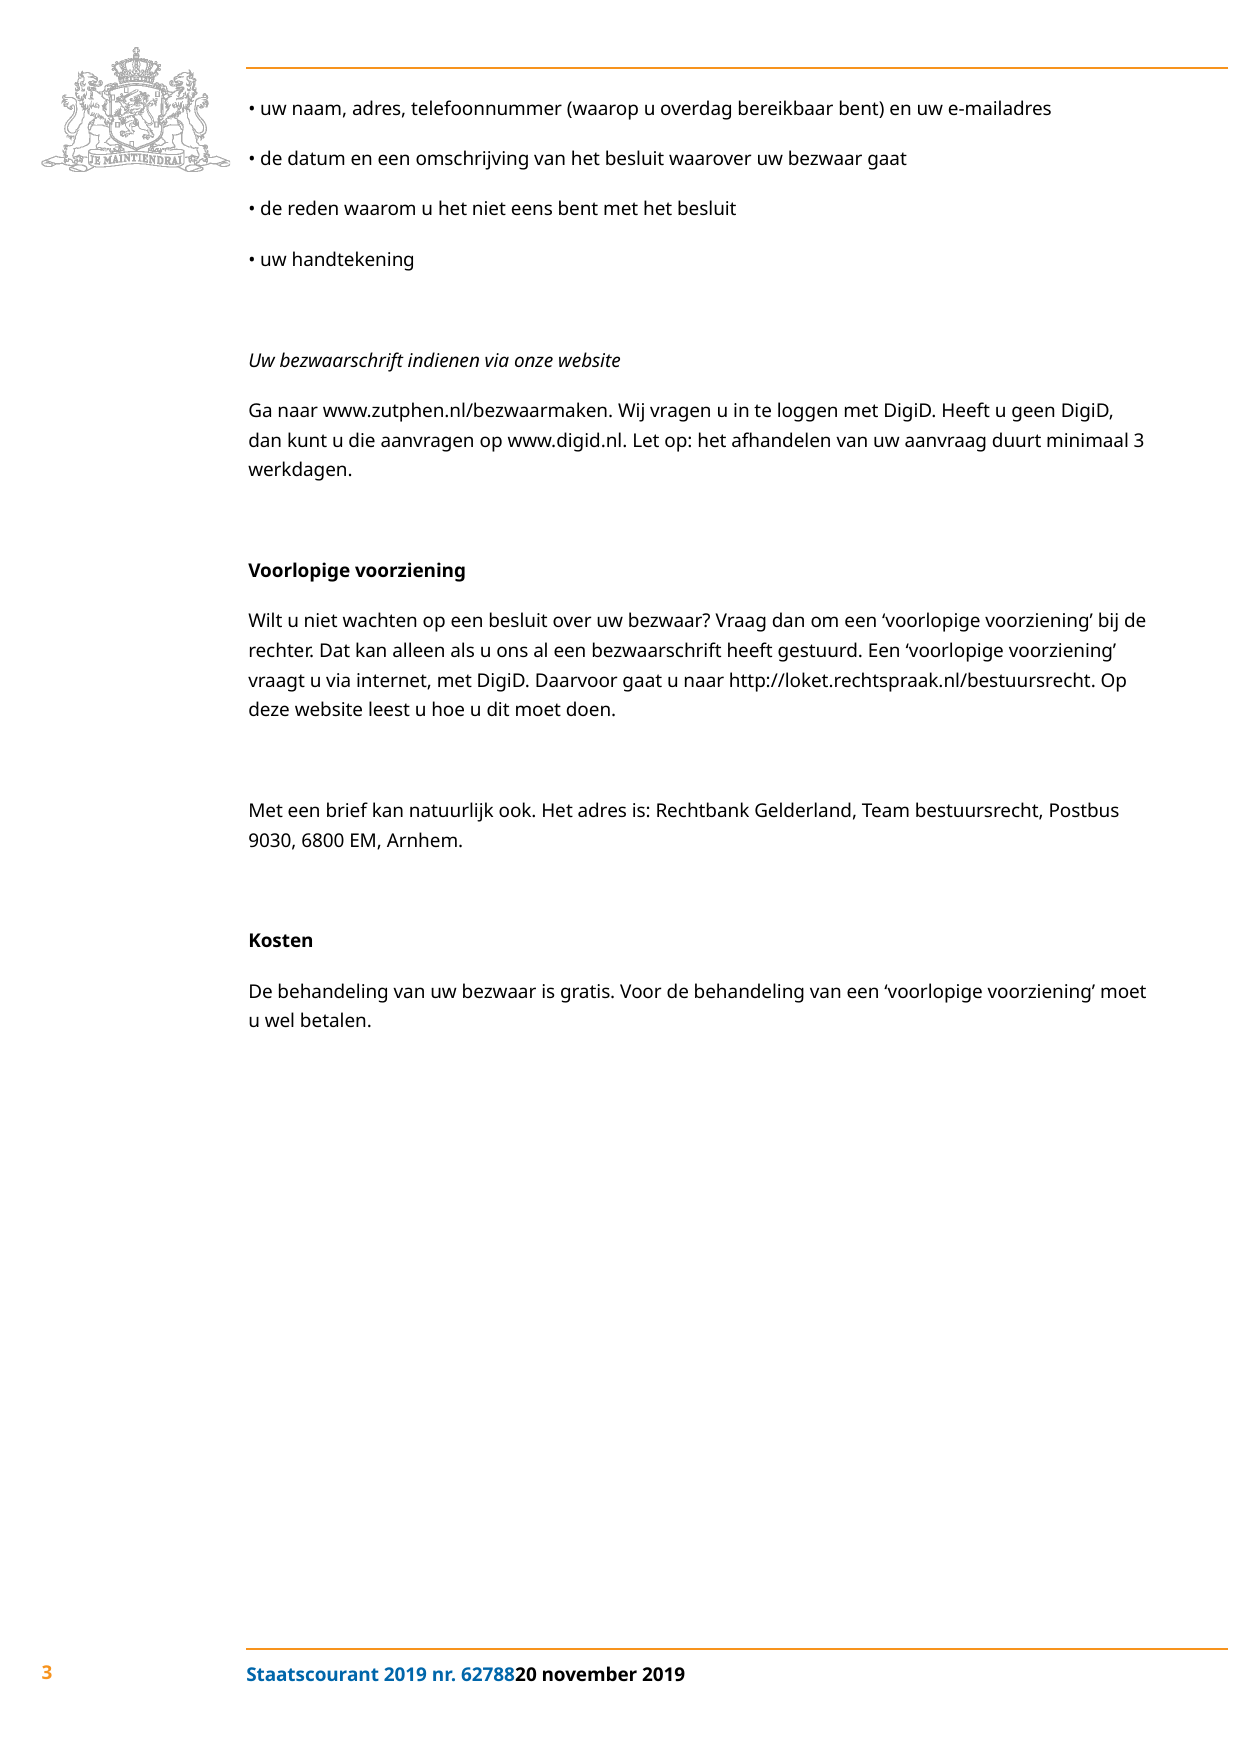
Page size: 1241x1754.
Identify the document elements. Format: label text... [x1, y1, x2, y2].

text • de reden waarom u het niet eens bent met het besluit [248, 196, 1152, 221]
text Wilt u niet wachten op een besluit over uw bezwaar? Vraag dan om een ‘voorlopige voorziening’ bij de rechter. Dat kan alleen als u ons al een bezwaarschrift heeft gestuurd. Een ‘voorlopige voorziening’ vraagt u via internet, met DigiD. Daarvoor gaat u naar http://loket.rechtspraak.nl/bestuursrecht. Op deze website leest u hoe u dit moet doen. [248, 608, 1152, 722]
text Met een brief kan natuurlijk ook. Het adres is: Rechtbank Gelderland, Team bestuursrecht, Postbus 9030, 6800 EM, Arnhem. [248, 797, 1152, 853]
text • uw naam, adres, telefoonnummer (waarop u overdag bereikbaar bent) en uw e-mailadres [248, 95, 1152, 121]
text Voorlopige voorziening [248, 557, 1152, 583]
text • uw handtekening [248, 246, 1152, 272]
picture [41, 47, 231, 172]
text • de datum en een omschrijving van het besluit waarover uw bezwaar gaat [248, 145, 1152, 171]
text Kosten [248, 928, 1152, 953]
text Ga naar www.zutphen.nl/bezwaarmaken. Wij vragen u in te loggen met DigiD. Heeft u geen DigiD, dan kunt u die aanvragen op www.digid.nl. Let op: het afhandelen van uw aanvraag duurt minimaal 3 werkdagen. [248, 397, 1152, 482]
text De behandeling van uw bezwaar is gratis. Voor de behandeling van een ‘voorlopige voorziening’ moet u wel betalen. [248, 978, 1152, 1033]
text Uw bezwaarschrift indienen via onze website [248, 347, 1152, 373]
